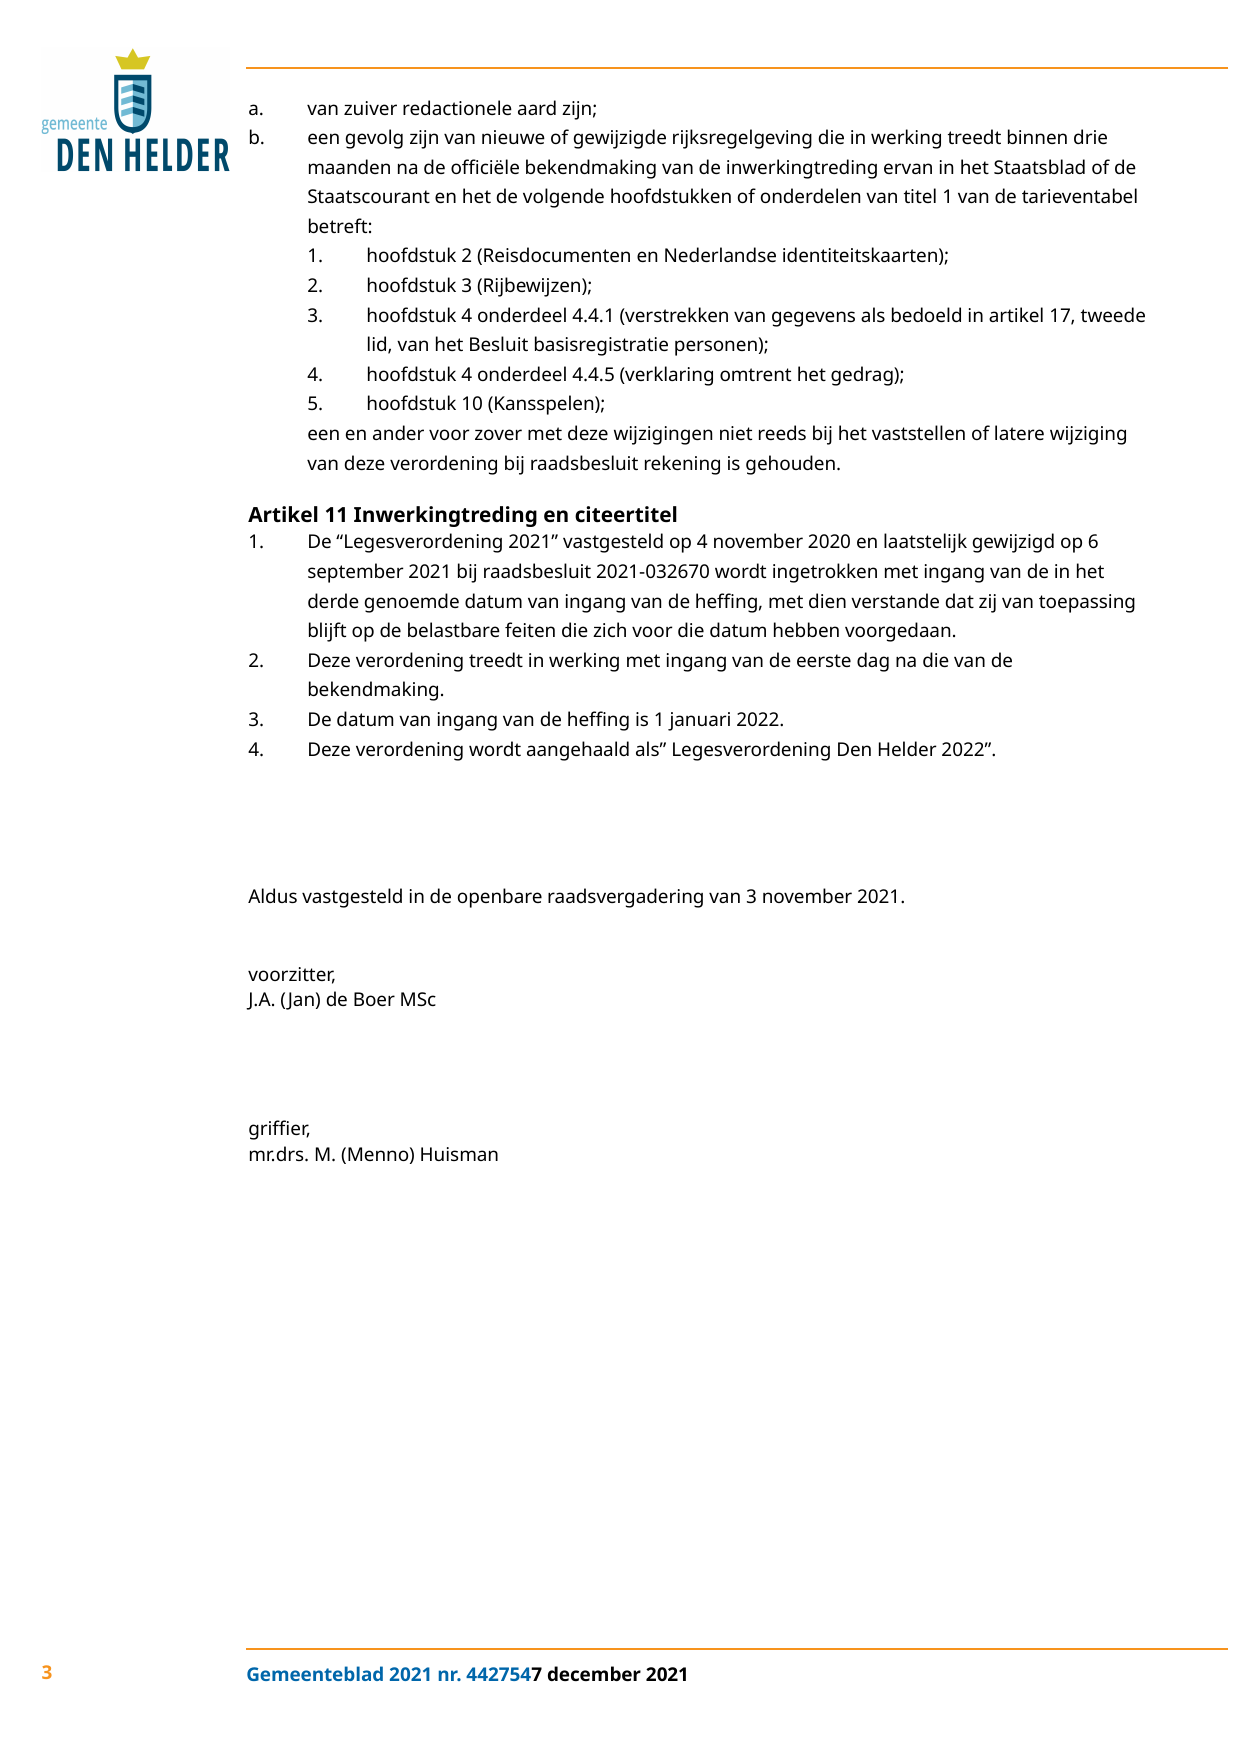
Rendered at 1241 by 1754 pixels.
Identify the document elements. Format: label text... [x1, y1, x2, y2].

list hoofdstuk 4 onderdeel 4.4.5 (verklaring omtrent het gedrag); [307, 361, 1152, 387]
picture [182, 144, 187, 165]
text griffier, [248, 1115, 1152, 1141]
list hoofdstuk 2 (Reisdocumenten en Nederlandse identiteitskaarten); [307, 243, 1152, 268]
list een gevolg zijn van nieuwe of gewijzigde rijksregelgeving die in werking treedt binnen drie maanden na de officiële bekendmaking van de inwerkingtreding ervan in het Staatsblad of de Staatscourant en het de volgende hoofdstukken of onderdelen van titel 1 van de tarieventabel betreft: [248, 124, 1152, 239]
list van zuiver redactionele aard zijn; [248, 95, 1152, 121]
text J.A. (Jan) de Boer MSc [248, 987, 1152, 1012]
picture [100, 154, 106, 172]
list een en ander voor zover met deze wijzigingen niet reeds bij het vaststellen of latere wijziging van deze verordening bij raadsbesluit rekening is gehouden. [248, 420, 1152, 476]
text voorzitter, [248, 961, 1152, 987]
list De “Legesverordening 2021” vastgesteld op 4 november 2020 en laatstelijk gewijzigd op 6 september 2021 bij raadsbesluit 2021-032670 wordt ingetrokken met ingang van de in het derde genoemde datum van ingang van de heffing, met dien verstande dat zij van toepassing blijft op de belastbare feiten die zich voor die datum hebben voorgedaan. [248, 529, 1152, 643]
list hoofdstuk 3 (Rijbewijzen); [307, 272, 1152, 298]
picture [220, 160, 224, 172]
picture [41, 47, 231, 172]
text Aldus vastgesteld in de openbare raadsvergadering van 3 november 2021. [248, 884, 1152, 909]
list hoofdstuk 4 onderdeel 4.4.1 (verstrekken van gegevens als bedoeld in artikel 17, tweede lid, van het Besluit basisregistratie personen); [307, 302, 1152, 357]
text mr.drs. M. (Menno) Huisman [248, 1141, 1152, 1167]
text Artikel 11 Inwerkingtreding en citeertitel [248, 500, 1152, 529]
list hoofdstuk 10 (Kansspelen); [307, 391, 1152, 416]
picture [63, 144, 68, 165]
picture [130, 157, 135, 172]
list De datum van ingang van de heffing is 1 januari 2022. [248, 706, 1152, 732]
list Deze verordening treedt in werking met ingang van de eerste dag na die van de bekendmaking. [248, 647, 1152, 702]
list Deze verordening wordt aangehaald als” Legesverordening Den Helder 2022”. [248, 736, 1152, 761]
